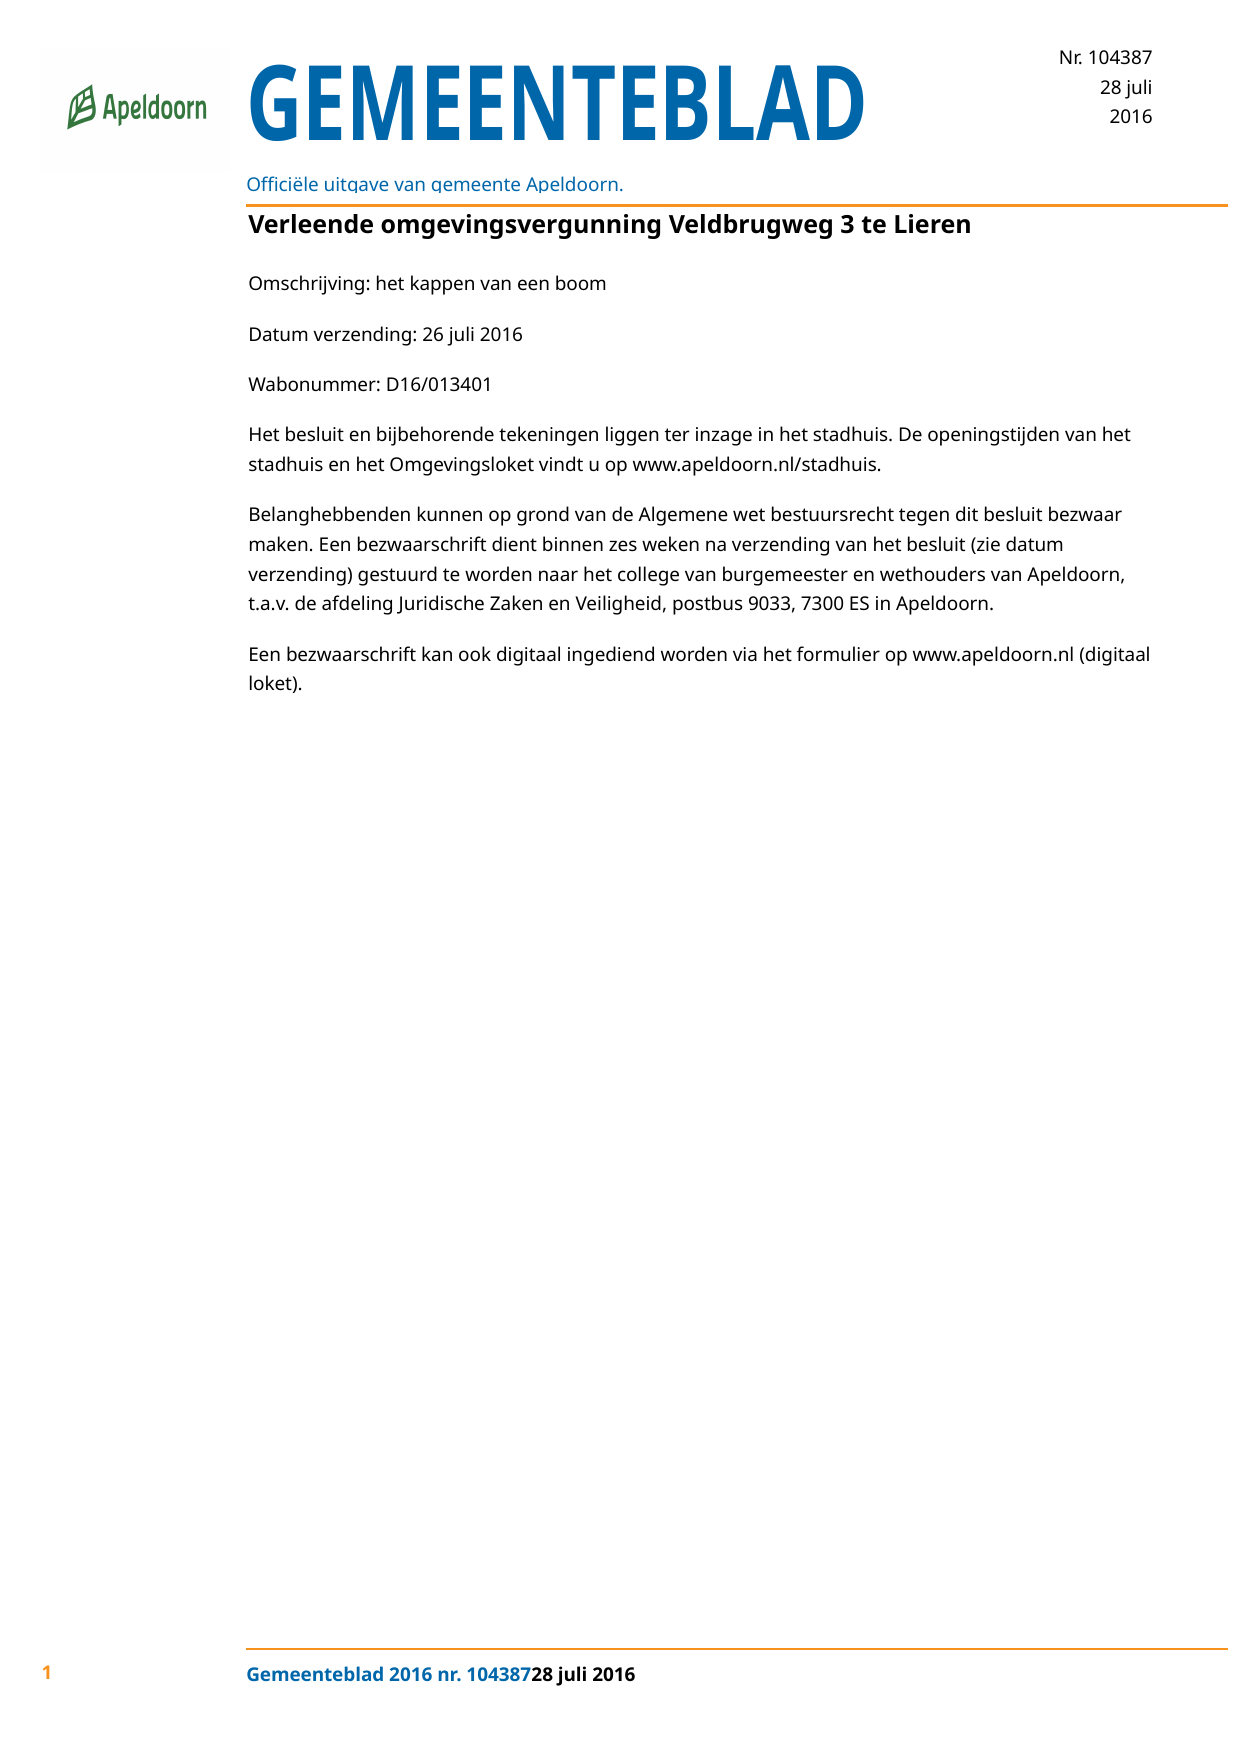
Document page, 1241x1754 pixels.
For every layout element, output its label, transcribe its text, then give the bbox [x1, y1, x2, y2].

text Wabonummer: D16/013401 [248, 371, 1152, 397]
picture [41, 47, 231, 172]
text Verleende omgevingsvergunning Veldbrugweg 3 te Lieren [248, 207, 1152, 241]
text Een bezwaarschrift kan ook digitaal ingediend worden via het formulier op www.apeldoorn.nl (digitaal loket). [248, 641, 1152, 696]
text Belanghebbenden kunnen op grond van de Algemene wet bestuursrecht tegen dit besluit bezwaar maken. Een bezwaarschrift dient binnen zes weken na verzending van het besluit (zie datum verzending) gestuurd te worden naar het college van burgemeester en wethouders van Apeldoorn, t.a.v. de afdeling Juridische Zaken en Veiligheid, postbus 9033, 7300 ES in Apeldoorn. [248, 502, 1152, 616]
text Datum verzending: 26 juli 2016 [248, 321, 1152, 346]
text Het besluit en bijbehorende tekeningen liggen ter inzage in het stadhuis. De openingstijden van het stadhuis en het Omgevingsloket vindt u op www.apeldoorn.nl/stadhuis. [248, 422, 1152, 477]
text Omschrijving: het kappen van een boom [248, 270, 1152, 296]
